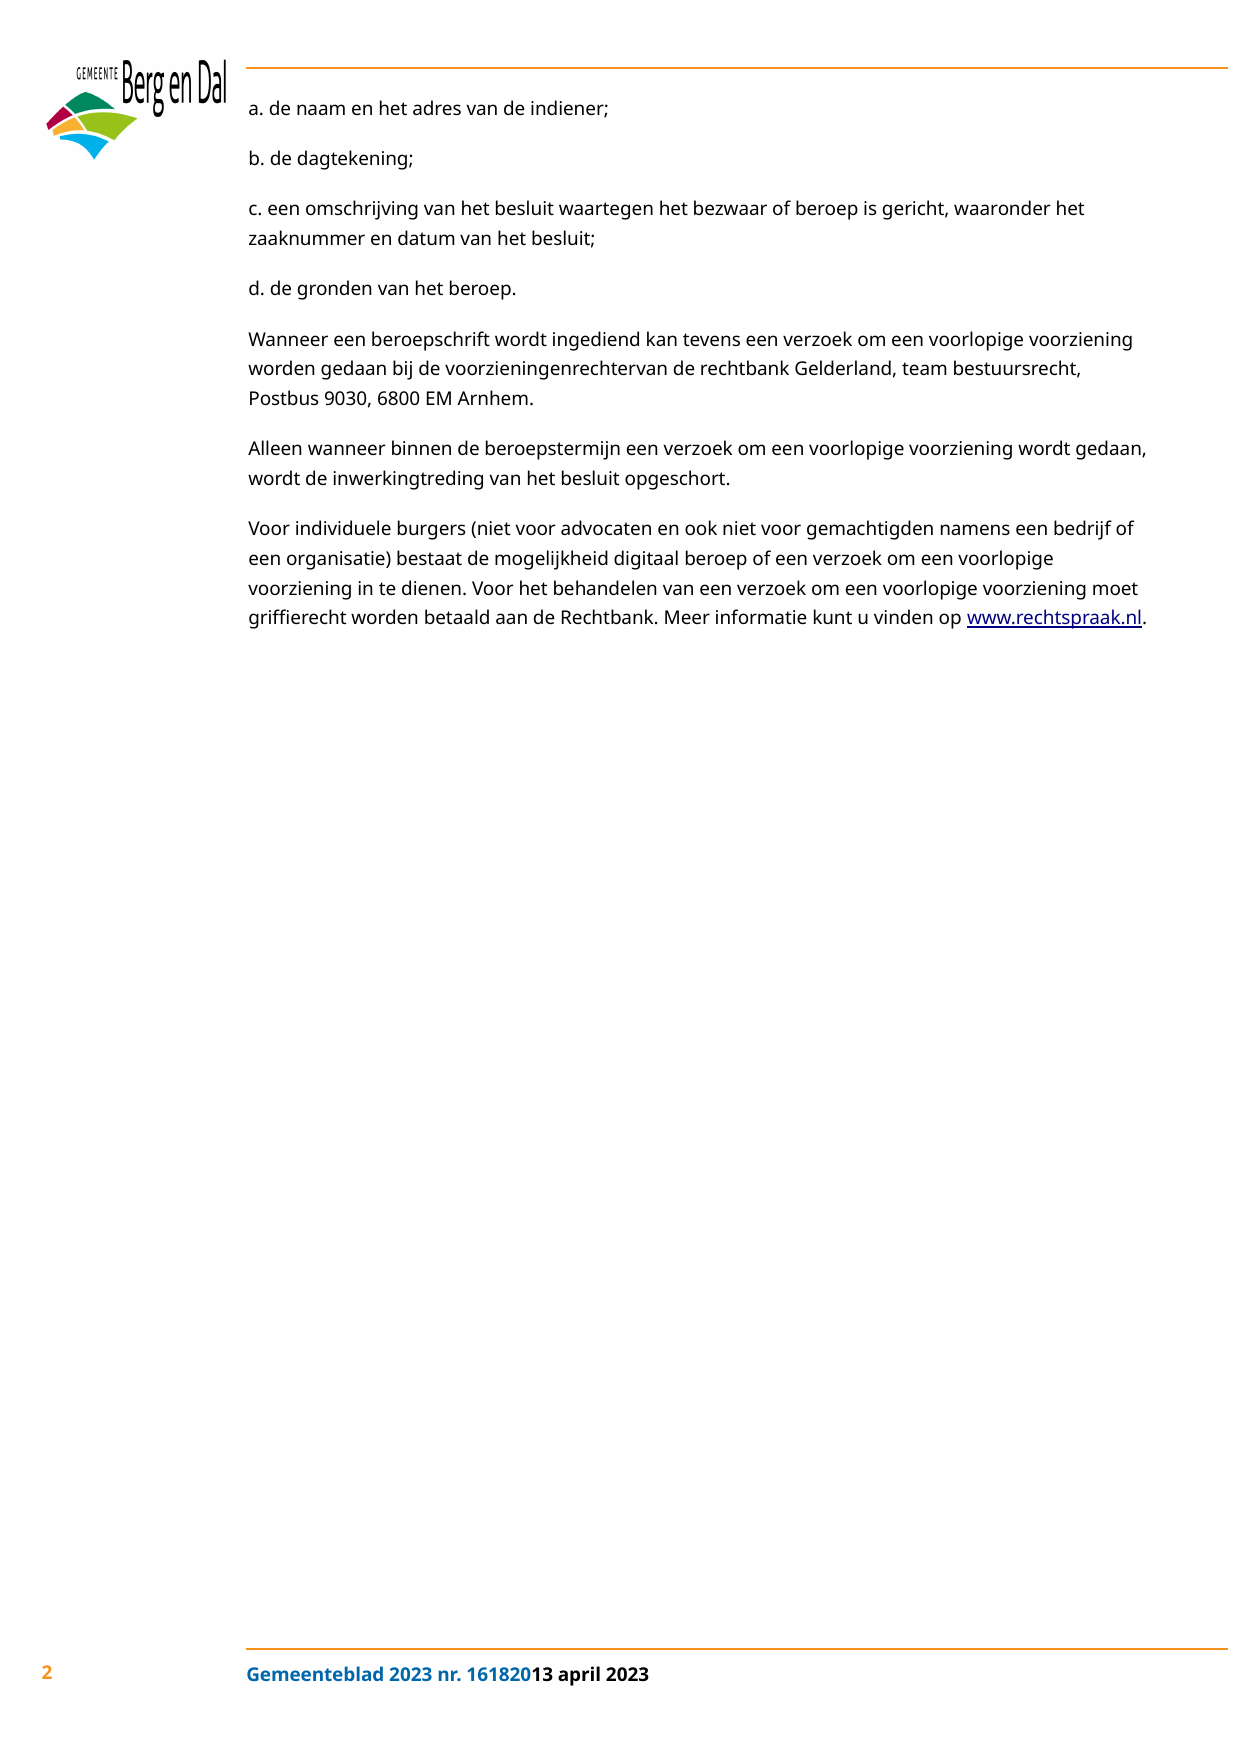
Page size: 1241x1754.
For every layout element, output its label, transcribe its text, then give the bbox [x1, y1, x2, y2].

text Voor individuele burgers (niet voor advocaten en ook niet voor gemachtigden namens een bedrijf of een organisatie) bestaat de mogelijkheid digitaal beroep of een verzoek om een voorlopige voorziening in te dienen. Voor het behandelen van een verzoek om een voorlopige voorziening moet griffierecht worden betaald aan de Rechtbank. Meer informatie kunt u vinden op www.rechtspraak.nl. [248, 516, 1152, 630]
picture [41, 47, 231, 172]
text Wanneer een beroepschrift wordt ingediend kan tevens een verzoek om een voorlopige voorziening worden gedaan bij de voorzieningenrechtervan de rechtbank Gelderland, team bestuursrecht, Postbus 9030, 6800 EM Arnhem. [248, 326, 1152, 411]
text b. de dagtekening; [248, 145, 1152, 171]
text c. een omschrijving van het besluit waartegen het bezwaar of beroep is gericht, waaronder het zaaknummer en datum van het besluit; [248, 196, 1152, 251]
text a. de naam en het adres van de indiener; [248, 95, 1152, 121]
text Alleen wanneer binnen de beroepstermijn een verzoek om een voorlopige voorziening wordt gedaan, wordt de inwerkingtreding van het besluit opgeschort. [248, 436, 1152, 491]
text d. de gronden van het beroep. [248, 276, 1152, 301]
